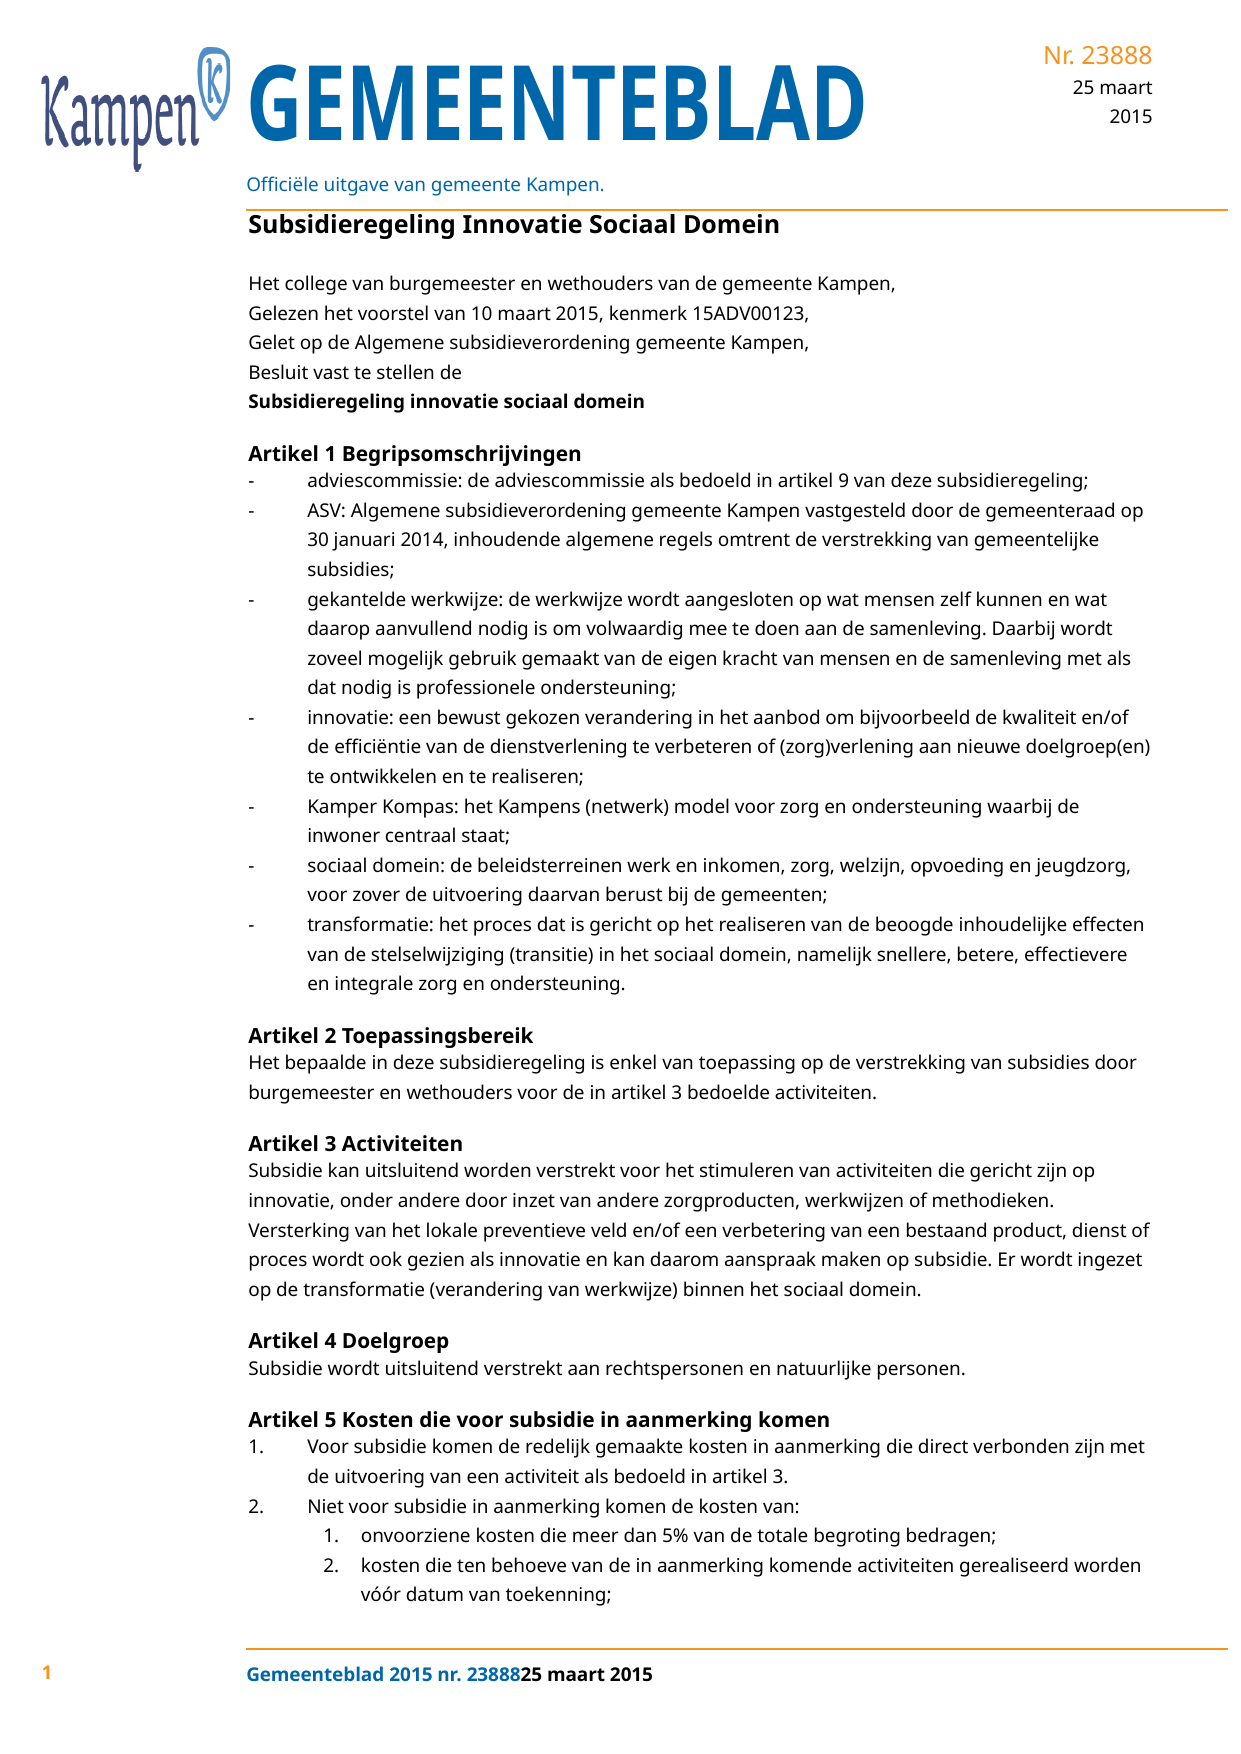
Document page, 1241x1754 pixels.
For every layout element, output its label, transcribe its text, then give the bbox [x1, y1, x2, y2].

text Subsidieregeling Innovatie Sociaal Domein [248, 211, 1152, 241]
list kosten die ten behoeve van de in aanmerking komende activiteiten gerealiseerd worden vóór datum van toekenning; [323, 1552, 1152, 1607]
text Gelezen het voorstel van 10 maart 2015, kenmerk 15ADV00123, [248, 300, 1152, 326]
text Artikel 1 Begripsomschrijvingen [248, 439, 1152, 467]
text Het bepaalde in deze subsidieregeling is enkel van toepassing op de verstrekking van subsidies door burgemeester en wethouders voor de in artikel 3 bedoelde activiteiten. [248, 1049, 1152, 1104]
list gekantelde werkwijze: de werkwijze wordt aangesloten op wat mensen zelf kunnen en wat daarop aanvullend nodig is om volwaardig mee te doen aan de samenleving. Daarbij wordt zoveel mogelijk gebruik gemaakt van de eigen kracht van mensen en de samenleving met als dat nodig is professionele ondersteuning; [248, 586, 1152, 700]
text Het college van burgemeester en wethouders van de gemeente Kampen, [248, 270, 1152, 296]
text Subsidie wordt uitsluitend verstrekt aan rechtspersonen en natuurlijke personen. [248, 1355, 1152, 1381]
text Subsidie kan uitsluitend worden verstrekt voor het stimuleren van activiteiten die gericht zijn op innovatie, onder andere door inzet van andere zorgproducten, werkwijzen of methodieken. Versterking van het lokale preventieve veld en/of een verbetering van een bestaand product, dienst of proces wordt ook gezien als innovatie en kan daarom aanspraak maken op subsidie. Er wordt ingezet op de transformatie (verandering van werkwijze) binnen het sociaal domein. [248, 1158, 1152, 1302]
list Niet voor subsidie in aanmerking komen de kosten van: [248, 1493, 1152, 1519]
text Artikel 5 Kosten die voor subsidie in aanmerking komen [248, 1405, 1152, 1434]
list onvoorziene kosten die meer dan 5% van de totale begroting bedragen; [323, 1522, 1152, 1548]
list Kamper Kompas: het Kampens (netwerk) model voor zorg en ondersteuning waarbij de inwoner centraal staat; [248, 793, 1152, 848]
text Subsidieregeling innovatie sociaal domein [248, 389, 1152, 414]
list Voor subsidie komen de redelijk gemaakte kosten in aanmerking die direct verbonden zijn met de uitvoering van een activiteit als bedoeld in artikel 3. [248, 1434, 1152, 1489]
list ASV: Algemene subsidieverordening gemeente Kampen vastgesteld door de gemeenteraad op 30 januari 2014, inhoudende algemene regels omtrent de verstrekking van gemeentelijke subsidies; [248, 497, 1152, 582]
list sociaal domein: de beleidsterreinen werk en inkomen, zorg, welzijn, opvoeding en jeugdzorg, voor zover de uitvoering daarvan berust bij de gemeenten; [248, 852, 1152, 907]
text Artikel 3 Activiteiten [248, 1129, 1152, 1158]
text Besluit vast te stellen de [248, 359, 1152, 385]
text Gelet op de Algemene subsidieverordening gemeente Kampen, [248, 329, 1152, 355]
list transformatie: het proces dat is gericht op het realiseren van de beoogde inhoudelijke effecten van de stelselwijziging (transitie) in het sociaal domein, namelijk snellere, betere, effectievere en integrale zorg en ondersteuning. [248, 911, 1152, 996]
list adviescommissie: de adviescommissie als bedoeld in artikel 9 van deze subsidieregeling; [248, 467, 1152, 493]
text Artikel 2 Toepassingsbereik [248, 1021, 1152, 1049]
list innovatie: een bewust gekozen verandering in het aanbod om bijvoorbeeld de kwaliteit en/of de efficiëntie van de dienstverlening te verbeteren of (zorg)verlening aan nieuwe doelgroep(en) te ontwikkelen en te realiseren; [248, 704, 1152, 789]
picture [41, 47, 231, 172]
text Artikel 4 Doelgroep [248, 1326, 1152, 1355]
